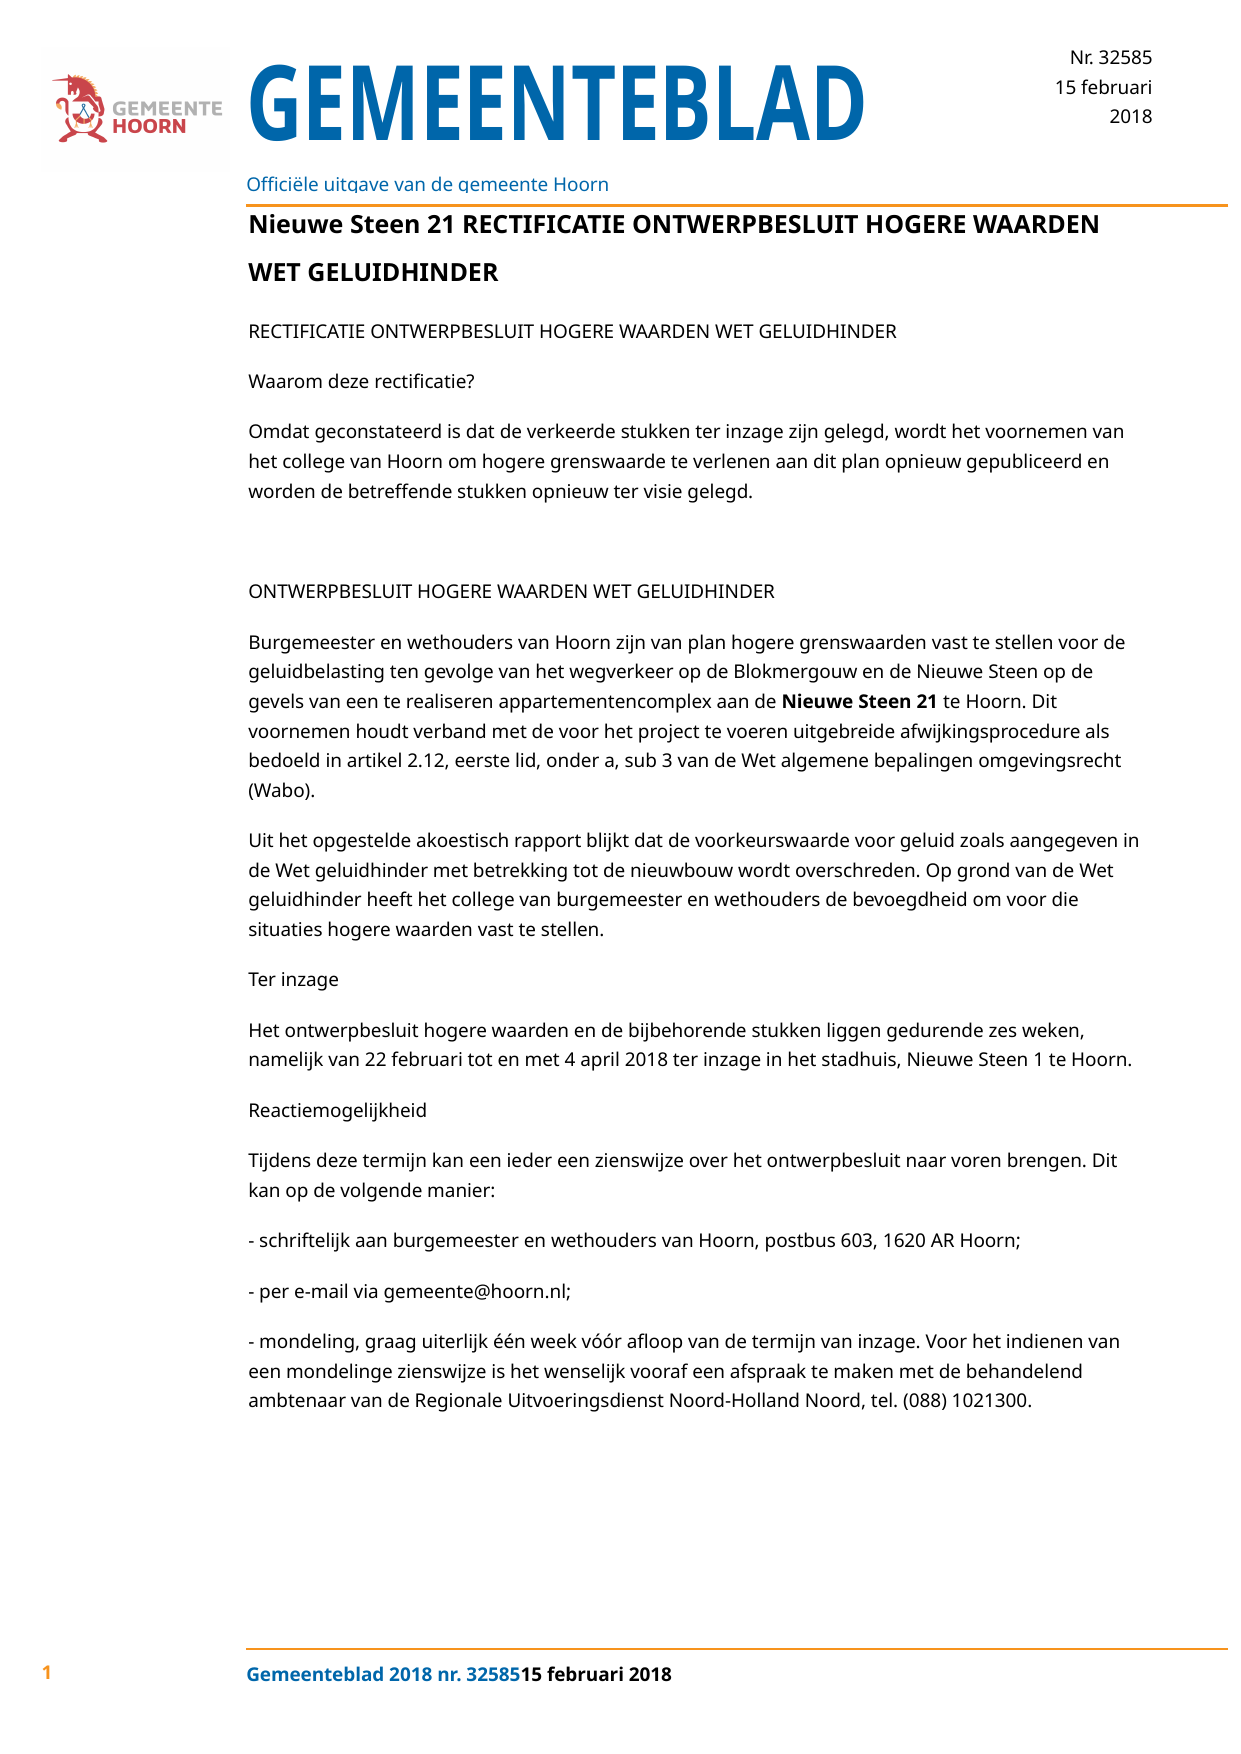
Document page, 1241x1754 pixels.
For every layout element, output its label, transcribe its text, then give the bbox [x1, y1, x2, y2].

text ONTWERPBESLUIT HOGERE WAARDEN WET GELUIDHINDER [248, 579, 1152, 604]
text Waarom deze rectificatie? [248, 368, 1152, 394]
picture [41, 47, 231, 172]
text Tijdens deze termijn kan een ieder een zienswijze over het ontwerpbesluit naar voren brengen. Dit kan op de volgende manier: [248, 1147, 1152, 1203]
text Ter inzage [248, 967, 1152, 992]
text Reactiemogelijkheid [248, 1097, 1152, 1123]
text Uit het opgestelde akoestisch rapport blijkt dat de voorkeurswaarde voor geluid zoals aangegeven in de Wet geluidhinder met betrekking tot de nieuwbouw wordt overschreden. Op grond van de Wet geluidhinder heeft het college van burgemeester en wethouders de bevoegdheid om voor die situaties hogere waarden vast te stellen. [248, 827, 1152, 942]
text Burgemeester en wethouders van Hoorn zijn van plan hogere grenswaarden vast te stellen voor de geluidbelasting ten gevolge van het wegverkeer op de Blokmergouw en de Nieuwe Steen op de gevels van een te realiseren appartementencomplex aan de Nieuwe Steen 21 te Hoorn. Dit voornemen houdt verband met de voor het project te voeren uitgebreide afwijkingsprocedure als bedoeld in artikel 2.12, eerste lid, onder a, sub 3 van de Wet algemene bepalingen omgevingsrecht (Wabo). [248, 629, 1152, 803]
text Omdat geconstateerd is dat de verkeerde stukken ter inzage zijn gelegd, wordt het voornemen van het college van Hoorn om hogere grenswaarde te verlenen aan dit plan opnieuw gepubliceerd en worden de betreffende stukken opnieuw ter visie gelegd. [248, 419, 1152, 504]
text - mondeling, graag uiterlijk één week vóór afloop van de termijn van inzage. Voor het indienen van een mondelinge zienswijze is het wenselijk vooraf een afspraak te maken met de behandelend ambtenaar van de Regionale Uitvoeringsdienst Noord-Holland Noord, tel. (088) 1021300. [248, 1328, 1152, 1413]
text Het ontwerpbesluit hogere waarden en de bijbehorende stukken liggen gedurende zes weken, namelijk van 22 februari tot en met 4 april 2018 ter inzage in het stadhuis, Nieuwe Steen 1 te Hoorn. [248, 1017, 1152, 1072]
text RECTIFICATIE ONTWERPBESLUIT HOGERE WAARDEN WET GELUIDHINDER [248, 318, 1152, 344]
text Nieuwe Steen 21 RECTIFICATIE ONTWERPBESLUIT HOGERE WAARDEN WET GELUIDHINDER [248, 207, 1152, 288]
text - schriftelijk aan burgemeester en wethouders van Hoorn, postbus 603, 1620 AR Hoorn; [248, 1227, 1152, 1253]
text - per e-mail via gemeente@hoorn.nl; [248, 1278, 1152, 1304]
